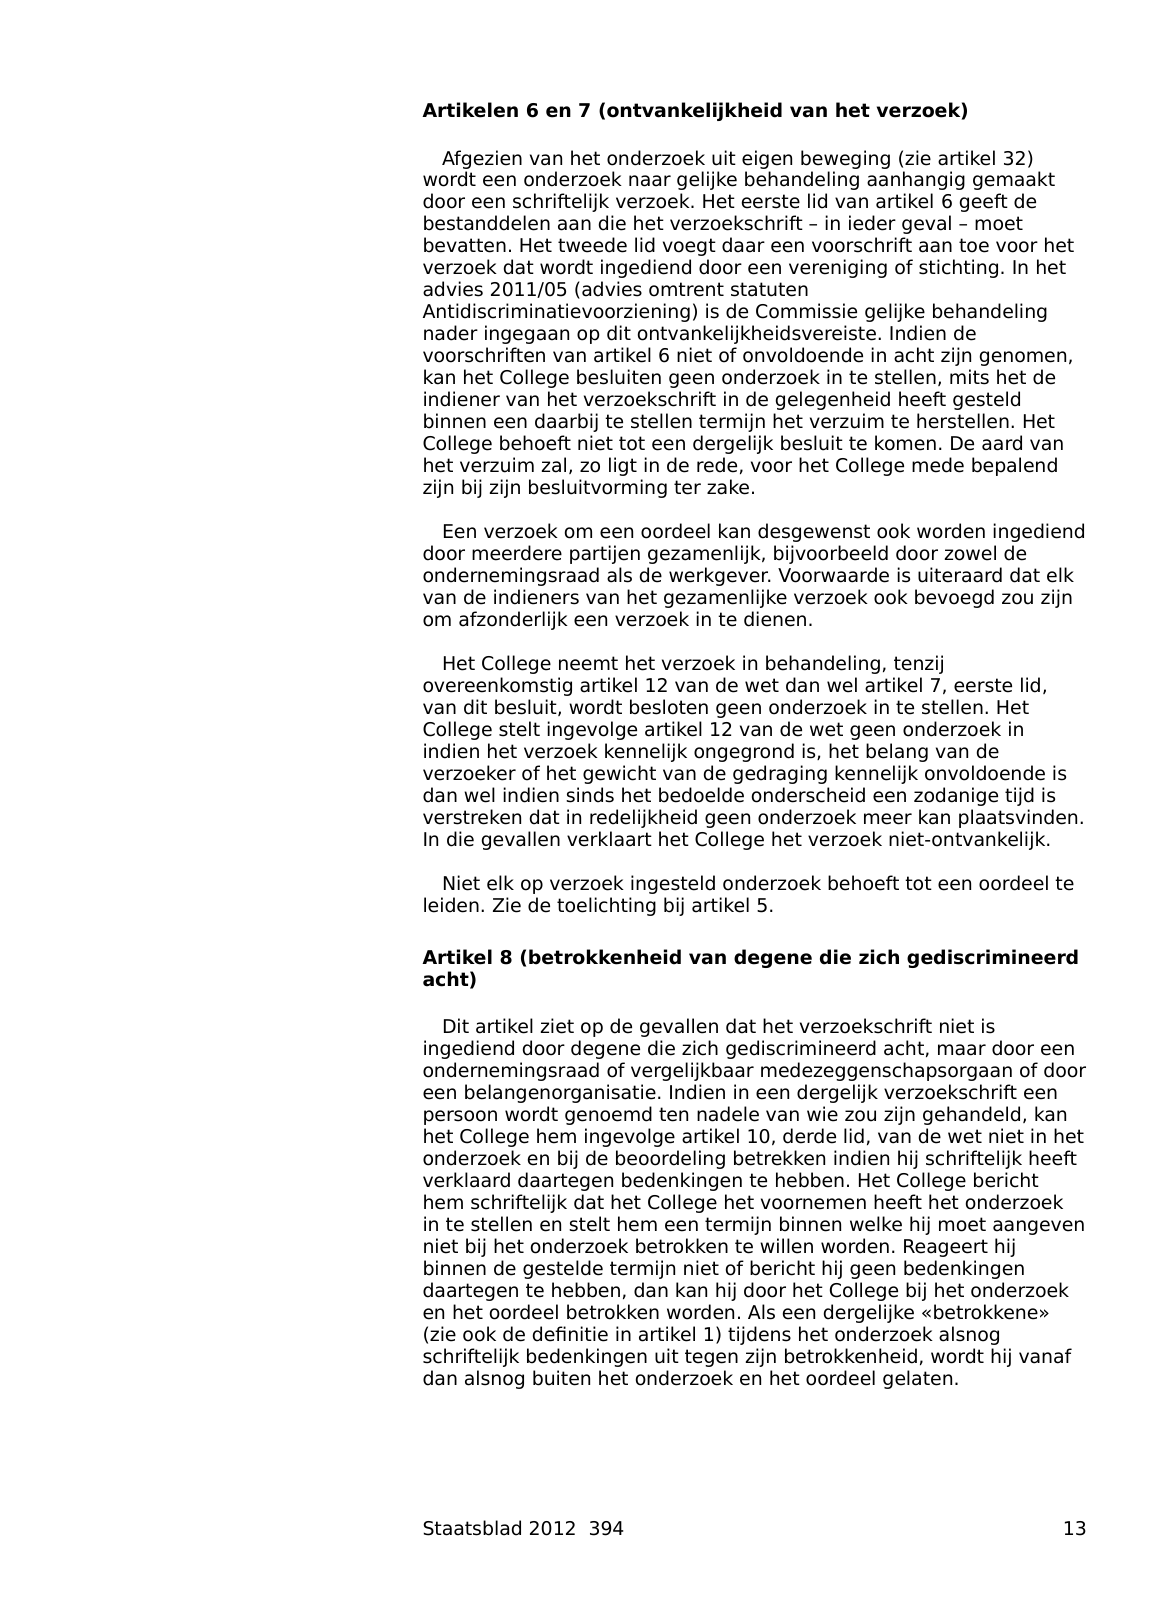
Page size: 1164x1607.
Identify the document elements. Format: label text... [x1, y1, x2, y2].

text Een verzoek om een oordeel kan desgewenst ook worden ingediend door meerdere partijen gezamenlijk, bijvoorbeeld door zowel de ondernemingsraad als de werkgever. Voorwaarde is uiteraard dat elk van de indieners van het gezamenlijke verzoek ook bevoegd zou zijn om afzonderlijk een verzoek in te dienen. [422, 521, 1087, 631]
text Afgezien van het onderzoek uit eigen beweging (zie artikel 32) wordt een onderzoek naar gelijke behandeling aanhangig gemaakt door een schriftelijk verzoek. Het eerste lid van artikel 6 geeft de bestanddelen aan die het verzoekschrift – in ieder geval – moet bevatten. Het tweede lid voegt daar een voorschrift aan toe voor het verzoek dat wordt ingediend door een vereniging of stichting. In het advies 2011/05 (advies omtrent statuten Antidiscriminatievoorziening) is de Commissie gelijke behandeling nader ingegaan op dit ontvankelijkheidsvereiste. Indien de voorschriften van artikel 6 niet of onvoldoende in acht zijn genomen, kan het College besluiten geen onderzoek in te stellen, mits het de indiener van het verzoekschrift in de gelegenheid heeft gesteld binnen een daarbij te stellen termijn het verzuim te herstellen. Het College behoeft niet tot een dergelijk besluit te komen. De aard van het verzuim zal, zo ligt in de rede, voor het College mede bepalend zijn bij zijn besluitvorming ter zake. [422, 147, 1087, 499]
subtitle Artikel 8 (betrokkenheid van degene die zich gediscrimineerd acht) [422, 947, 1087, 991]
text Dit artikel ziet op de gevallen dat het verzoekschrift niet is ingediend door degene die zich gediscrimineerd acht, maar door een ondernemingsraad of vergelijkbaar medezeggenschapsorgaan of door een belangenorganisatie. Indien in een dergelijk verzoekschrift een persoon wordt genoemd ten nadele van wie zou zijn gehandeld, kan het College hem ingevolge artikel 10, derde lid, van de wet niet in het onderzoek en bij de beoordeling betrekken indien hij schriftelijk heeft verklaard daartegen bedenkingen te hebben. Het College bericht hem schriftelijk dat het College het voornemen heeft het onderzoek in te stellen en stelt hem een termijn binnen welke hij moet aangeven niet bij het onderzoek betrokken te willen worden. Reageert hij binnen de gestelde termijn niet of bericht hij geen bedenkingen daartegen te hebben, dan kan hij door het College bij het onderzoek en het oordeel betrokken worden. Als een dergelijke «betrokkene» (zie ook de definitie in artikel 1) tijdens het onderzoek alsnog schriftelijk bedenkingen uit tegen zijn betrokkenheid, wordt hij vanaf dan alsnog buiten het onderzoek en het oordeel gelaten. [422, 1016, 1087, 1390]
text Niet elk op verzoek ingesteld onderzoek behoeft tot een oordeel te leiden. Zie de toelichting bij artikel 5. [422, 873, 1087, 917]
text Het College neemt het verzoek in behandeling, tenzij overeenkomstig artikel 12 van de wet dan wel artikel 7, eerste lid, van dit besluit, wordt besloten geen onderzoek in te stellen. Het College stelt ingevolge artikel 12 van de wet geen onderzoek in indien het verzoek kennelijk ongegrond is, het belang van de verzoeker of het gewicht van de gedraging kennelijk onvoldoende is dan wel indien sinds het bedoelde onderscheid een zodanige tijd is verstreken dat in redelijkheid geen onderzoek meer kan plaatsvinden. In die gevallen verklaart het College het verzoek niet-ontvankelijk. [422, 653, 1087, 851]
subtitle Artikelen 6 en 7 (ontvankelijkheid van het verzoek) [422, 100, 1087, 122]
